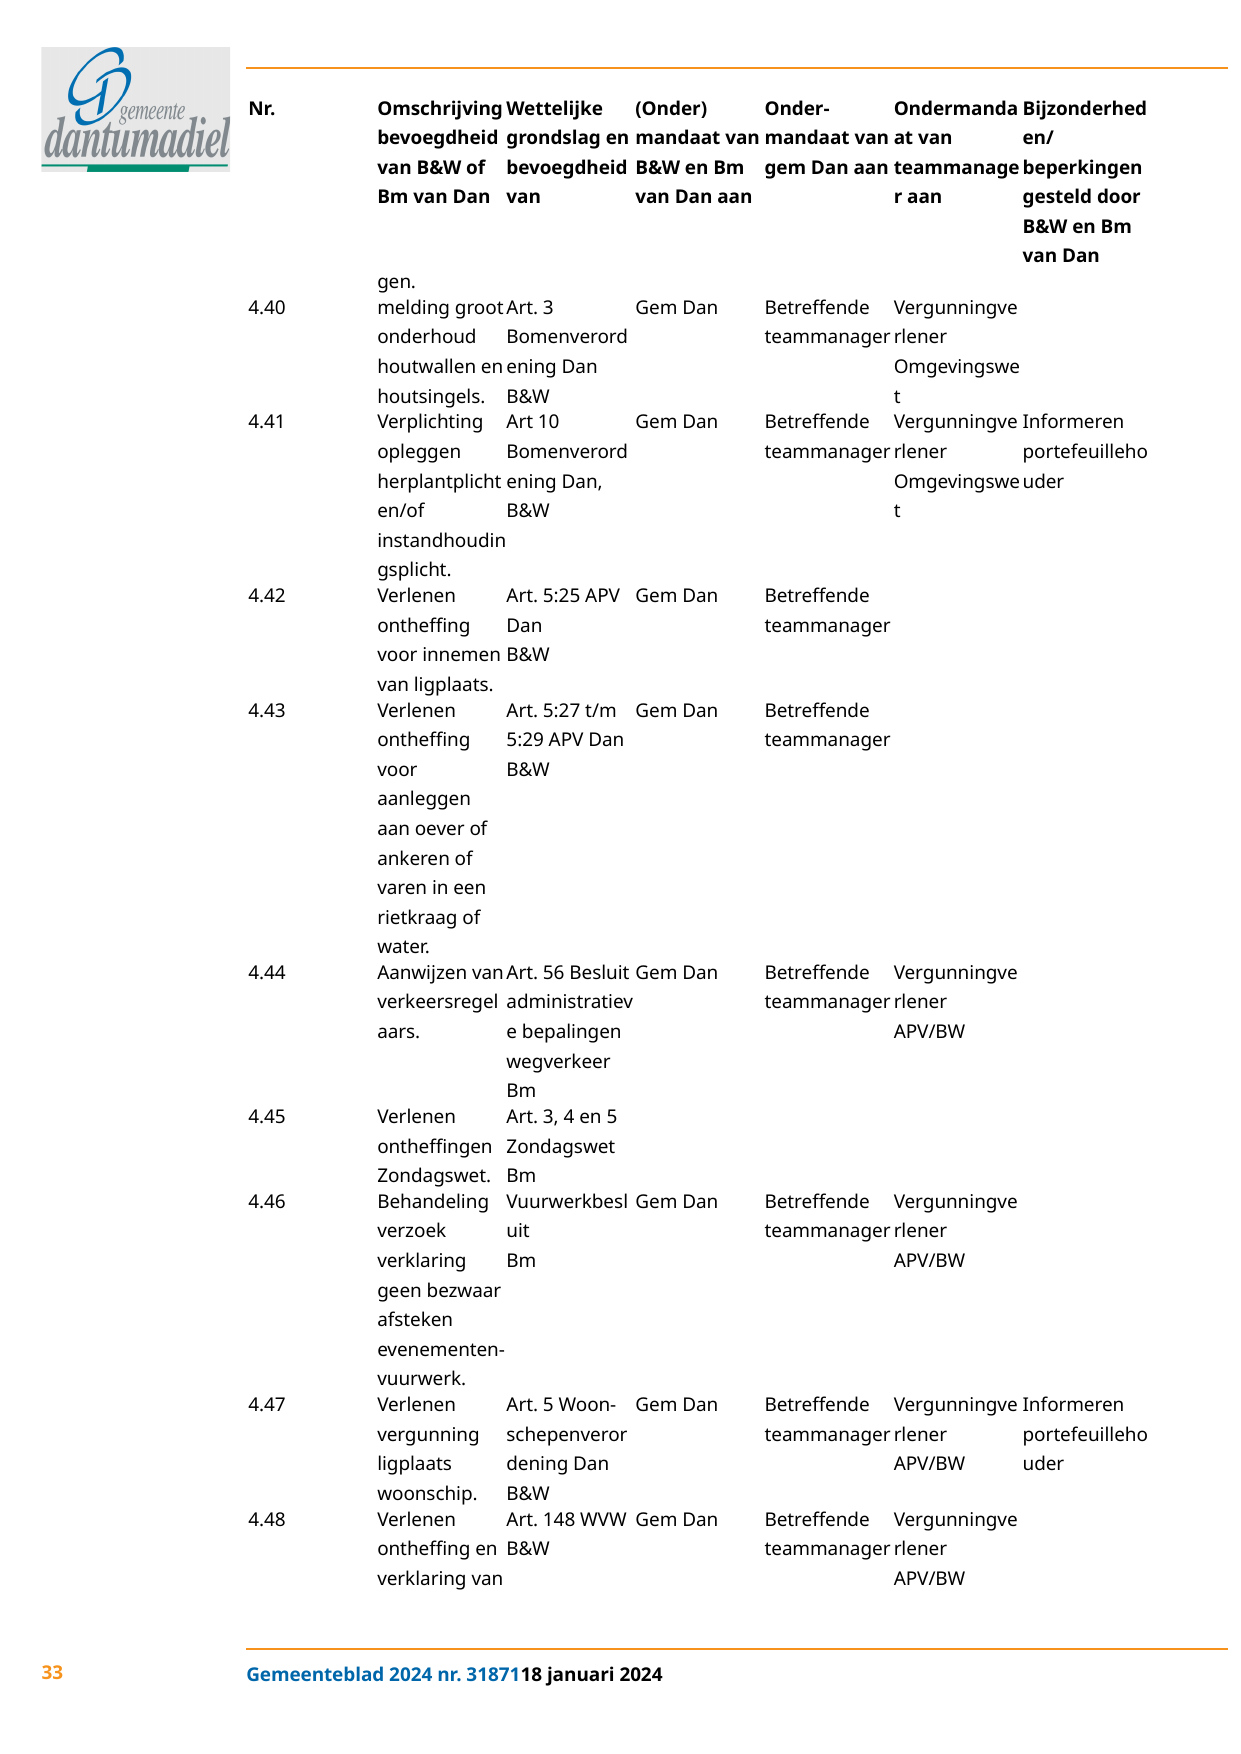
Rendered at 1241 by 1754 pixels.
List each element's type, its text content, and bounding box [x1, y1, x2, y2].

table_cell 4.43 [248, 697, 377, 959]
table_cell [894, 269, 1022, 294]
table_cell Verlenen ontheffing en verklaring van [377, 1506, 506, 1591]
table_cell Betreffende teammanager [764, 1506, 893, 1591]
table_cell melding groot onderhoud houtwallen en houtsingels. [377, 294, 506, 409]
table_cell [1023, 294, 1152, 409]
table_cell [1023, 582, 1152, 697]
table_cell [635, 269, 764, 294]
table_cell Betreffende teammanager [764, 1391, 893, 1506]
table_header Omschrijving bevoegdheid van B&W of Bm van Dan [377, 95, 506, 268]
table_header Wettelijke grondslag en bevoegdheid van [506, 95, 635, 268]
table_cell Art. 56 Besluit administratieve bepalingen wegverkeer Bm [506, 959, 635, 1103]
table_cell gen. [377, 269, 506, 294]
table_cell Art 10 Bomenverordening Dan, B&W [506, 409, 635, 582]
table_cell Vergunningverlener APV/BW [894, 1188, 1022, 1391]
table_cell [1023, 1188, 1152, 1391]
table_cell Verlenen vergunning ligplaats woonschip. [377, 1391, 506, 1506]
table_cell Art. 5:27 t/m 5:29 APV Dan B&W [506, 697, 635, 959]
table_header Bijzonderheden/beperkingen gesteld door B&W en Bm van Dan [1023, 95, 1152, 268]
table_cell Betreffende teammanager [764, 294, 893, 409]
table_cell Art. 5 Woon-schepenverordening Dan B&W [506, 1391, 635, 1506]
table_cell Gem Dan [635, 1188, 764, 1391]
picture [41, 47, 231, 172]
table_cell [1023, 697, 1152, 959]
table_cell [1023, 1506, 1152, 1591]
table_cell Art. 3 Bomenverordening Dan B&W [506, 294, 635, 409]
table_cell 4.46 [248, 1188, 377, 1391]
table_cell [894, 582, 1022, 697]
table_cell [635, 1103, 764, 1188]
table_header Onder-mandaat van gem Dan aan [764, 95, 893, 268]
table_cell Verlenen ontheffingen Zondagswet. [377, 1103, 506, 1188]
table_cell 4.41 [248, 409, 377, 582]
table_cell [1023, 959, 1152, 1103]
table_cell Verlenen ontheffing voor aanleggen aan oever of ankeren of varen in een rietkraag of water. [377, 697, 506, 959]
table_cell Art. 148 WVW B&W [506, 1506, 635, 1591]
table_cell Verlenen ontheffing voor innemen van ligplaats. [377, 582, 506, 697]
table_cell [506, 269, 635, 294]
table_cell 4.45 [248, 1103, 377, 1188]
table_cell [1023, 269, 1152, 294]
table_cell 4.44 [248, 959, 377, 1103]
table_cell Art. 3, 4 en 5 Zondagswet Bm [506, 1103, 635, 1188]
table_cell Betreffende teammanager [764, 582, 893, 697]
table_cell Verplichting opleggen herplantplicht en/of instandhoudingsplicht. [377, 409, 506, 582]
table_cell Vergunningverlener Omgevingswet [894, 294, 1022, 409]
table_cell 4.40 [248, 294, 377, 409]
table_cell Gem Dan [635, 1506, 764, 1591]
table_cell Aanwijzen van verkeersregelaars. [377, 959, 506, 1103]
table_cell Art. 5:25 APV Dan B&W [506, 582, 635, 697]
table_cell [894, 1103, 1022, 1188]
table_cell 4.48 [248, 1506, 377, 1591]
table_cell Gem Dan [635, 1391, 764, 1506]
table_cell Vergunningverlener APV/BW [894, 1391, 1022, 1506]
table_cell [894, 697, 1022, 959]
table_cell Vergunningverlener APV/BW [894, 959, 1022, 1103]
table_cell [764, 1103, 893, 1188]
table_cell Informeren portefeuillehouder [1023, 1391, 1152, 1506]
table_cell Betreffende teammanager [764, 697, 893, 959]
table_cell Informeren portefeuillehouder [1023, 409, 1152, 582]
table_header Ondermandaat van teammanager aan [894, 95, 1022, 268]
table_cell Vergunningverlener APV/BW [894, 1506, 1022, 1591]
table_cell Betreffende teammanager [764, 959, 893, 1103]
table_cell [248, 269, 377, 294]
table_cell Behandeling verzoek verklaring geen bezwaar afsteken evenementen-vuurwerk. [377, 1188, 506, 1391]
table_cell Vergunningverlener Omgevingswet [894, 409, 1022, 582]
table_cell Gem Dan [635, 582, 764, 697]
table_cell 4.47 [248, 1391, 377, 1506]
table_cell 4.42 [248, 582, 377, 697]
table_cell Gem Dan [635, 959, 764, 1103]
table_cell Gem Dan [635, 409, 764, 582]
table_cell Betreffende teammanager [764, 409, 893, 582]
table_cell [764, 269, 893, 294]
table_header Nr. [248, 95, 377, 268]
table_cell [1023, 1103, 1152, 1188]
table_cell Gem Dan [635, 697, 764, 959]
table_header (Onder) mandaat van B&W en Bm van Dan aan [635, 95, 764, 268]
table_cell Betreffende teammanager [764, 1188, 893, 1391]
table_cell Vuurwerkbesluit Bm [506, 1188, 635, 1391]
table_cell Gem Dan [635, 294, 764, 409]
